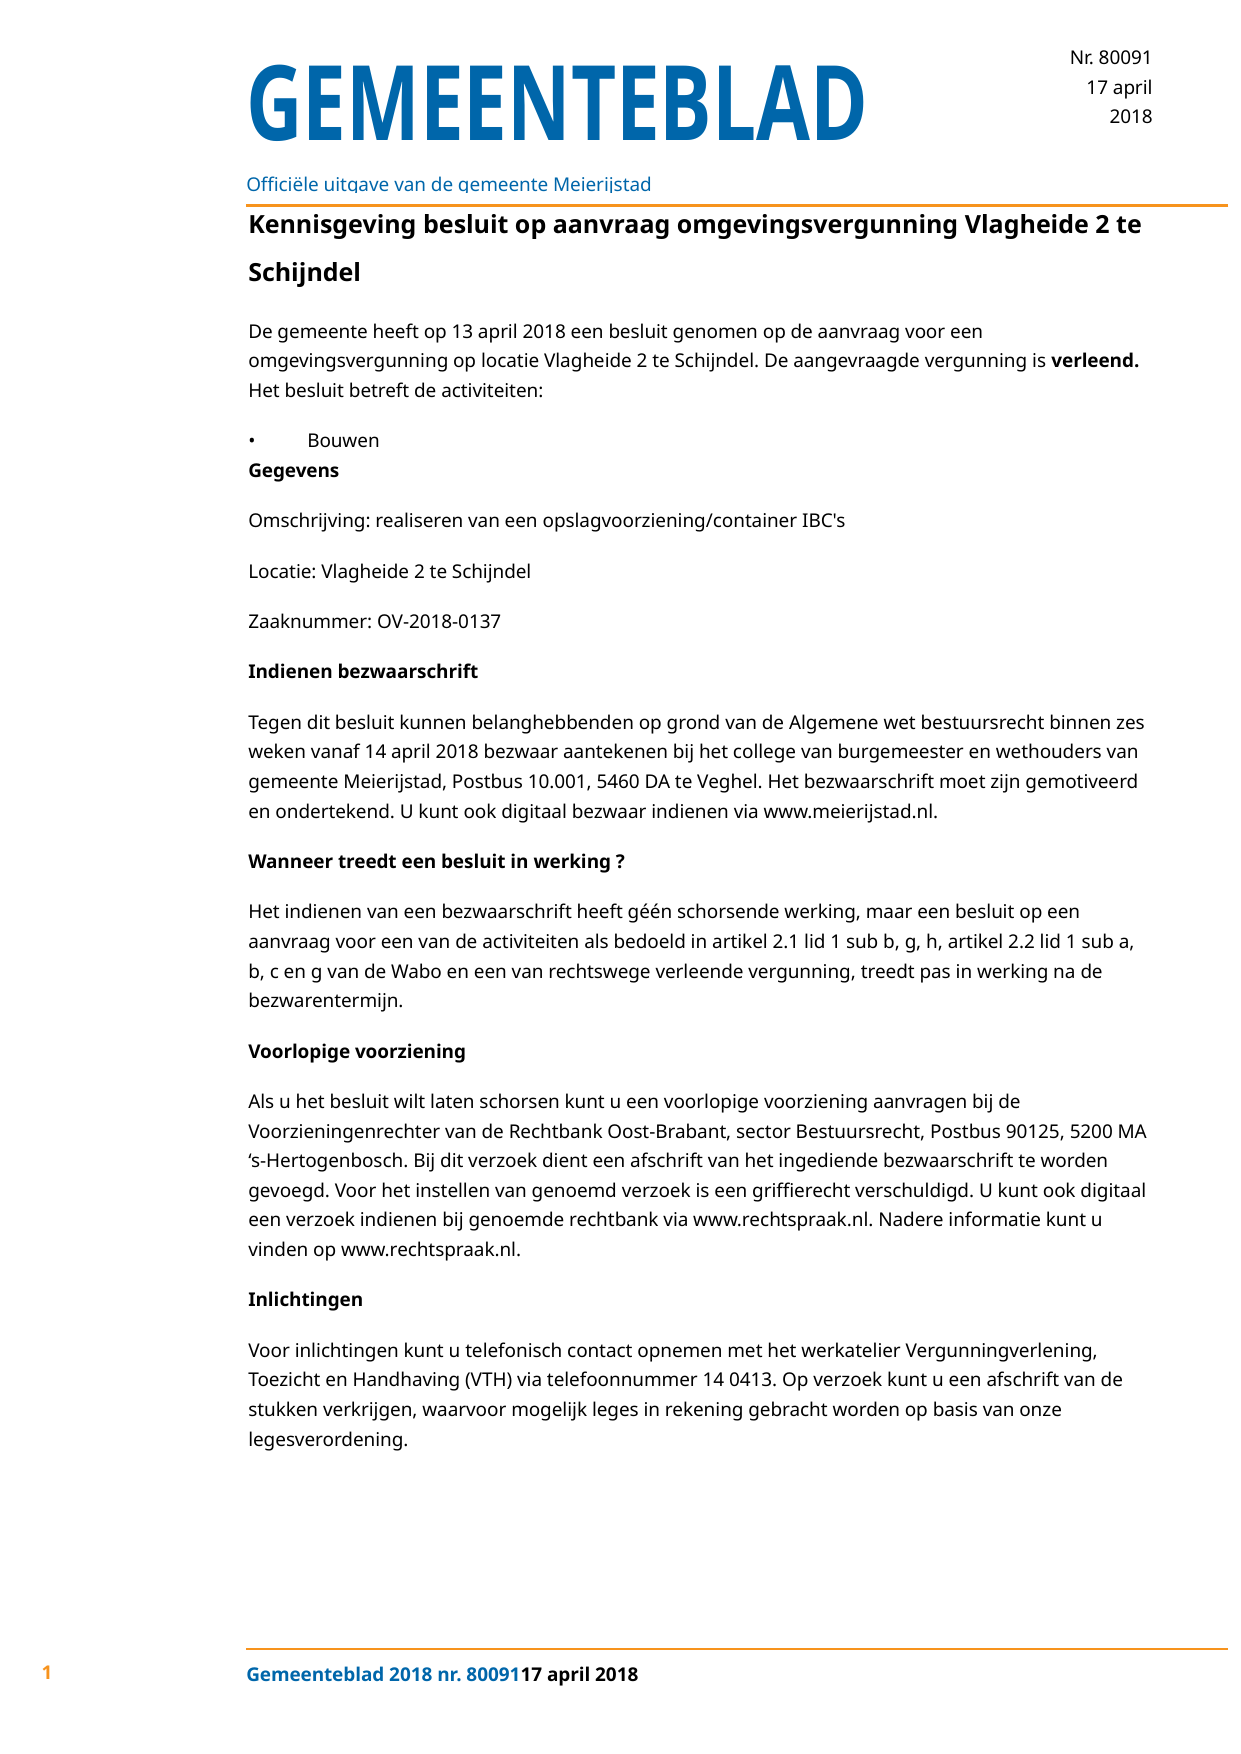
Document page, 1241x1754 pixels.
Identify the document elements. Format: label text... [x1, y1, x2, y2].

text Inlichtingen [248, 1287, 1152, 1312]
text Omschrijving: realiseren van een opslagvoorziening/container IBC's [248, 507, 1152, 533]
text Locatie: Vlagheide 2 te Schijndel [248, 558, 1152, 584]
text Gegevens [248, 457, 1152, 483]
text Kennisgeving besluit op aanvraag omgevingsvergunning Vlagheide 2 te Schijndel [248, 207, 1152, 288]
list Bouwen [248, 427, 1152, 453]
text De gemeente heeft op 13 april 2018 een besluit genomen op de aanvraag voor een omgevingsvergunning op locatie Vlagheide 2 te Schijndel. De aangevraagde vergunning is verleend. Het besluit betreft de activiteiten: [248, 318, 1152, 403]
text Als u het besluit wilt laten schorsen kunt u een voorlopige voorziening aanvragen bij de Voorzieningenrechter van de Rechtbank Oost-Brabant, sector Bestuursrecht, Postbus 90125, 5200 MA ‘s-Hertogenbosch. Bij dit verzoek dient een afschrift van het ingediende bezwaarschrift te worden gevoegd. Voor het instellen van genoemd verzoek is een griffierecht verschuldigd. U kunt ook digitaal een verzoek indienen bij genoemde rechtbank via www.rechtspraak.nl. Nadere informatie kunt u vinden op www.rechtspraak.nl. [248, 1088, 1152, 1262]
text Voor inlichtingen kunt u telefonisch contact opnemen met het werkatelier Vergunningverlening, Toezicht en Handhaving (VTH) via telefoonnummer 14 0413. Op verzoek kunt u een afschrift van de stukken verkrijgen, waarvoor mogelijk leges in rekening gebracht worden op basis van onze legesverordening. [248, 1337, 1152, 1452]
text Indienen bezwaarschrift [248, 659, 1152, 684]
picture [41, 47, 231, 172]
text Het indienen van een bezwaarschrift heeft géén schorsende werking, maar een besluit op een aanvraag voor een van de activiteiten als bedoeld in artikel 2.1 lid 1 sub b, g, h, artikel 2.2 lid 1 sub a, b, c en g van de Wabo en een van rechtswege verleende vergunning, treedt pas in werking na de bezwarentermijn. [248, 899, 1152, 1013]
text Voorlopige voorziening [248, 1038, 1152, 1064]
text Wanneer treedt een besluit in werking ? [248, 848, 1152, 874]
text Zaaknummer: OV-2018-0137 [248, 608, 1152, 634]
text Tegen dit besluit kunnen belanghebbenden op grond van de Algemene wet bestuursrecht binnen zes weken vanaf 14 april 2018 bezwaar aantekenen bij het college van burgemeester en wethouders van gemeente Meierijstad, Postbus 10.001, 5460 DA te Veghel. Het bezwaarschrift moet zijn gemotiveerd en ondertekend. U kunt ook digitaal bezwaar indienen via www.meierijstad.nl. [248, 709, 1152, 824]
